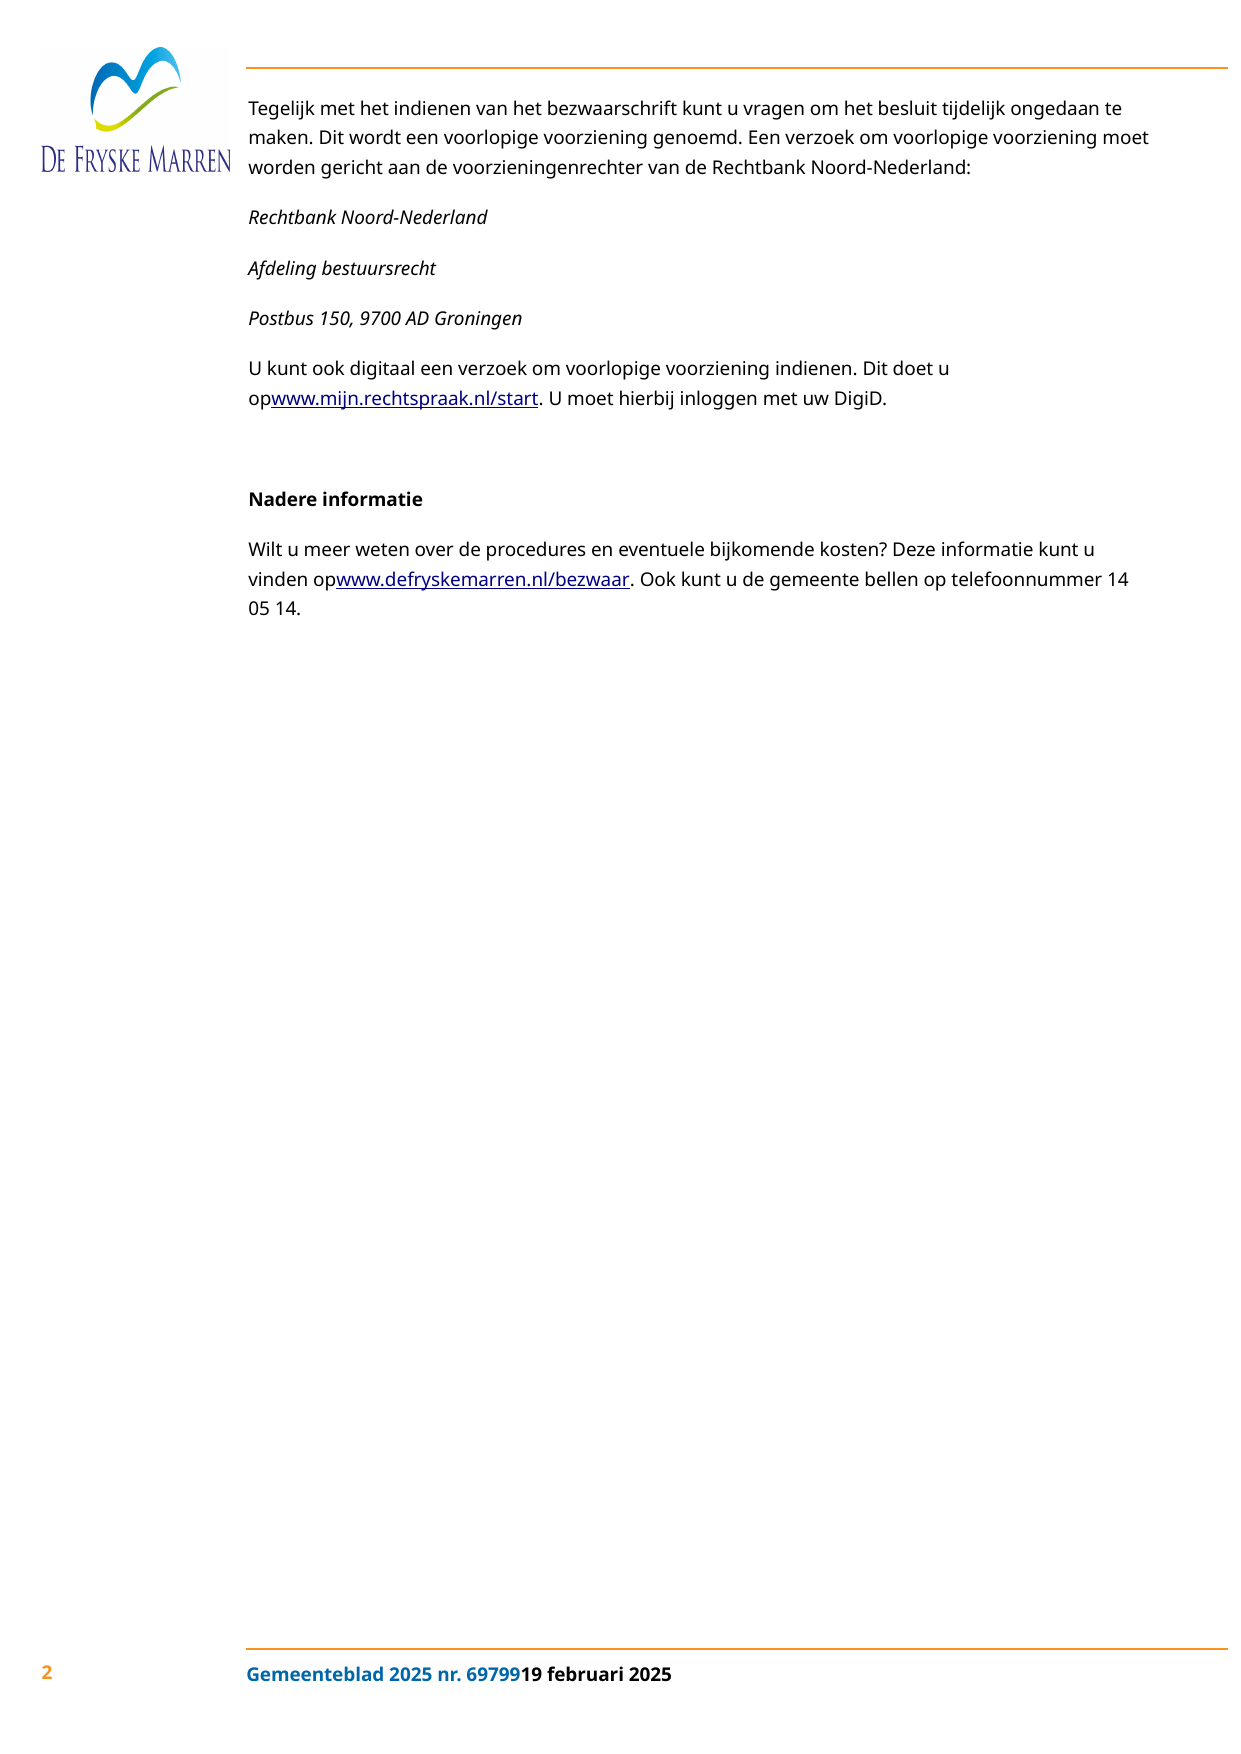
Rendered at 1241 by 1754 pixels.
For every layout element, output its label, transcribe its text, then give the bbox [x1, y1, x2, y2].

text U kunt ook digitaal een verzoek om voorlopige voorziening indienen. Dit doet u opwww.mijn.rechtspraak.nl/start. U moet hierbij inloggen met uw DigiD. [248, 356, 1152, 411]
text Tegelijk met het indienen van het bezwaarschrift kunt u vragen om het besluit tijdelijk ongedaan te maken. Dit wordt een voorlopige voorziening genoemd. Een verzoek om voorlopige voorziening moet worden gericht aan de voorzieningenrechter van de Rechtbank Noord-Nederland: [248, 95, 1152, 180]
text Afdeling bestuursrecht [248, 255, 1152, 281]
text Nadere informatie [248, 486, 1152, 512]
text Rechtbank Noord-Nederland [248, 204, 1152, 230]
text Wilt u meer weten over de procedures en eventuele bijkomende kosten? Deze informatie kunt u vinden opwww.defryskemarren.nl/bezwaar. Ook kunt u de gemeente bellen op telefoonnummer 14 05 14. [248, 536, 1152, 621]
text Postbus 150, 9700 AD Groningen [248, 305, 1152, 331]
picture [41, 47, 231, 172]
